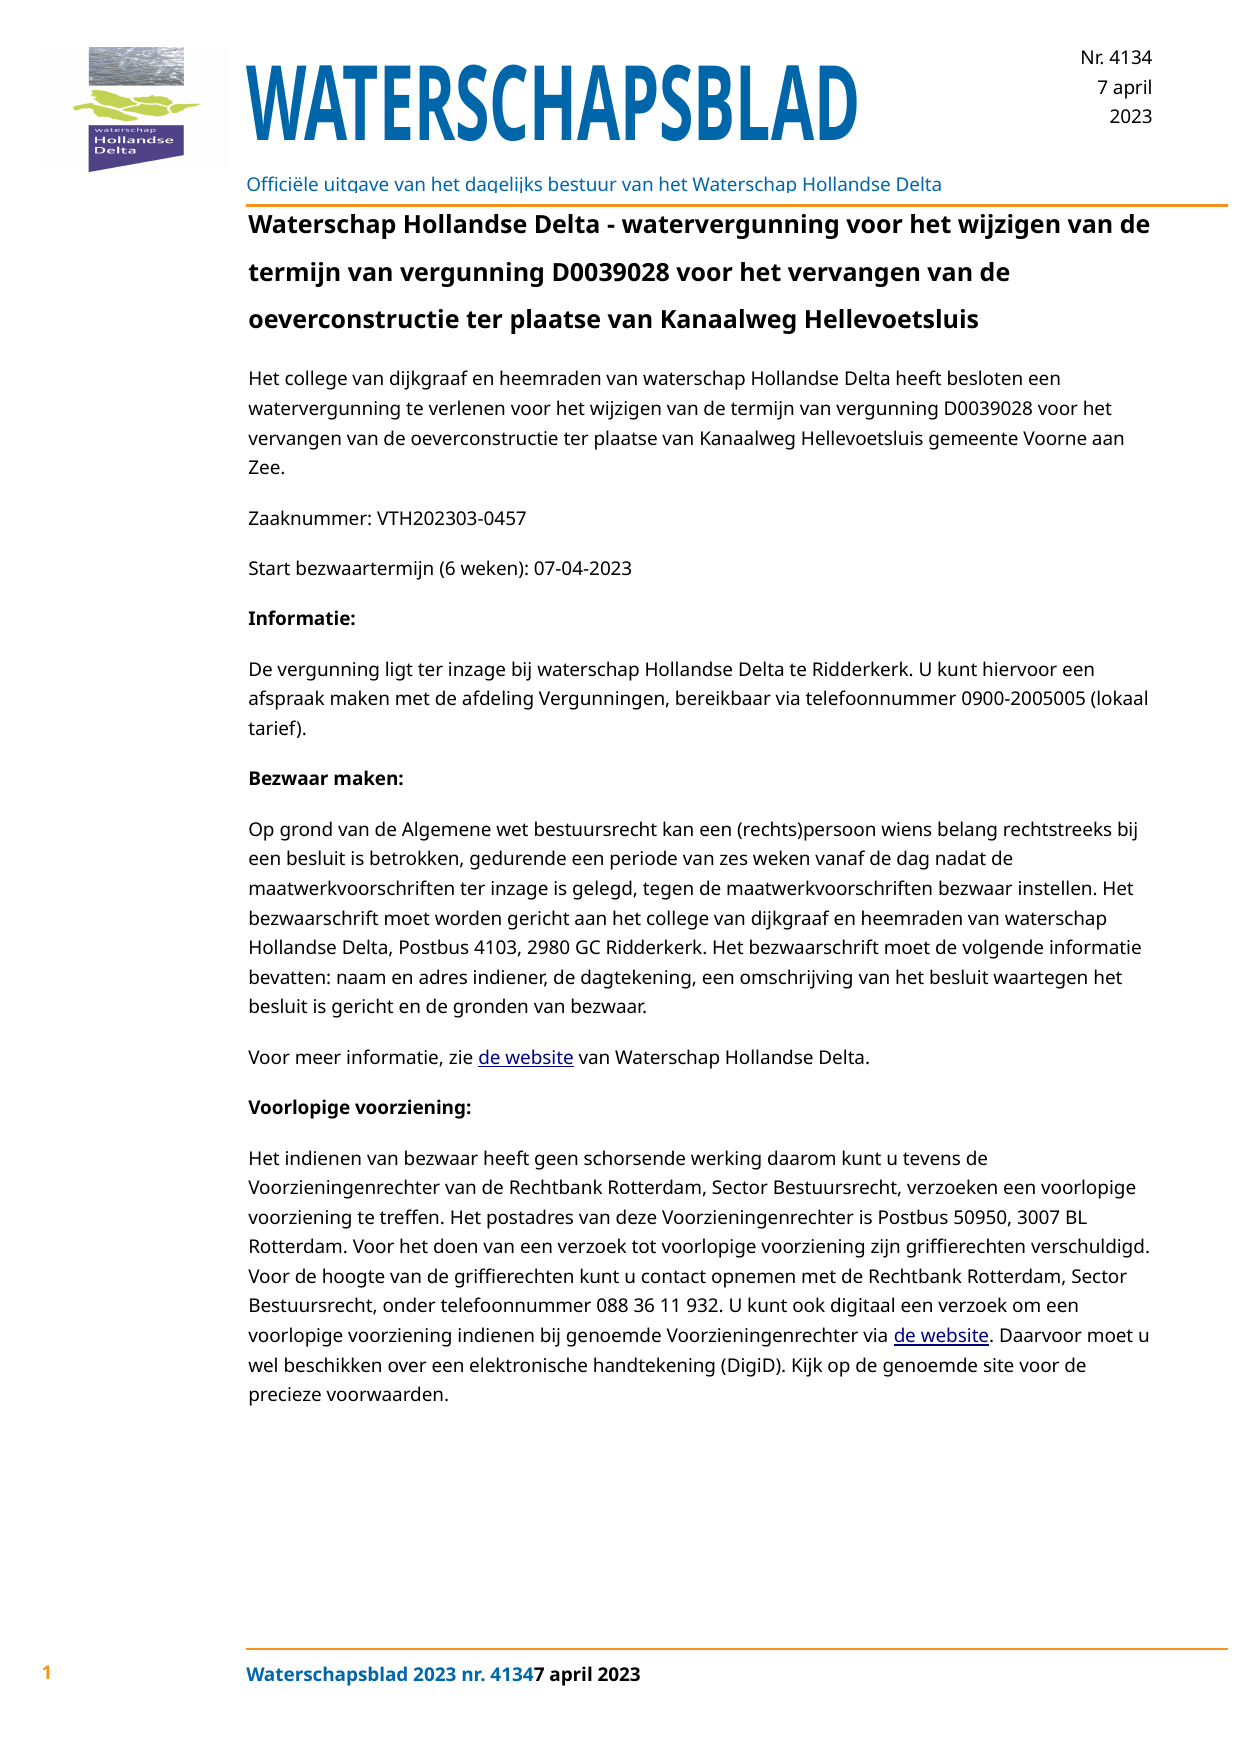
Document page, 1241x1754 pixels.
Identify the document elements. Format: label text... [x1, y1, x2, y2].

text Start bezwaartermijn (6 weken): 07-04-2023 [248, 555, 1152, 581]
text De vergunning ligt ter inzage bij waterschap Hollandse Delta te Ridderkerk. U kunt hiervoor een afspraak maken met de afdeling Vergunningen, bereikbaar via telefoonnummer 0900-2005005 (lokaal tarief). [248, 656, 1152, 741]
text Waterschap Hollandse Delta - watervergunning voor het wijzigen van de termijn van vergunning D0039028 voor het vervangen van de oeverconstructie ter plaatse van Kanaalweg Hellevoetsluis [248, 207, 1152, 336]
text Voor meer informatie, zie de website van Waterschap Hollandse Delta. [248, 1044, 1152, 1069]
picture [41, 47, 231, 172]
text Voorlopige voorziening: [248, 1094, 1152, 1120]
text Zaaknummer: VTH202303-0457 [248, 505, 1152, 530]
text Informatie: [248, 606, 1152, 631]
text Het indienen van bezwaar heeft geen schorsende werking daarom kunt u tevens de Voorzieningenrechter van de Rechtbank Rotterdam, Sector Bestuursrecht, verzoeken een voorlopige voorziening te treffen. Het postadres van deze Voorzieningenrechter is Postbus 50950, 3007 BL Rotterdam. Voor het doen van een verzoek tot voorlopige voorziening zijn griffierechten verschuldigd. Voor de hoogte van de griffierechten kunt u contact opnemen met de Rechtbank Rotterdam, Sector Bestuursrecht, onder telefoonnummer 088 36 11 932. U kunt ook digitaal een verzoek om een voorlopige voorziening indienen bij genoemde Voorzieningenrechter via de website. Daarvoor moet u wel beschikken over een elektronische handtekening (DigiD). Kijk op de genoemde site voor de precieze voorwaarden. [248, 1145, 1152, 1407]
text Het college van dijkgraaf en heemraden van waterschap Hollandse Delta heeft besloten een watervergunning te verlenen voor het wijzigen van de termijn van vergunning D0039028 voor het vervangen van de oeverconstructie ter plaatse van Kanaalweg Hellevoetsluis gemeente Voorne aan Zee. [248, 366, 1152, 480]
text Bezwaar maken: [248, 766, 1152, 791]
text Op grond van de Algemene wet bestuursrecht kan een (rechts)persoon wiens belang rechtstreeks bij een besluit is betrokken, gedurende een periode van zes weken vanaf de dag nadat de maatwerkvoorschriften ter inzage is gelegd, tegen de maatwerkvoorschriften bezwaar instellen. Het bezwaarschrift moet worden gericht aan het college van dijkgraaf en heemraden van waterschap Hollandse Delta, Postbus 4103, 2980 GC Ridderkerk. Het bezwaarschrift moet de volgende informatie bevatten: naam en adres indiener, de dagtekening, een omschrijving van het besluit waartegen het besluit is gericht en de gronden van bezwaar. [248, 816, 1152, 1019]
